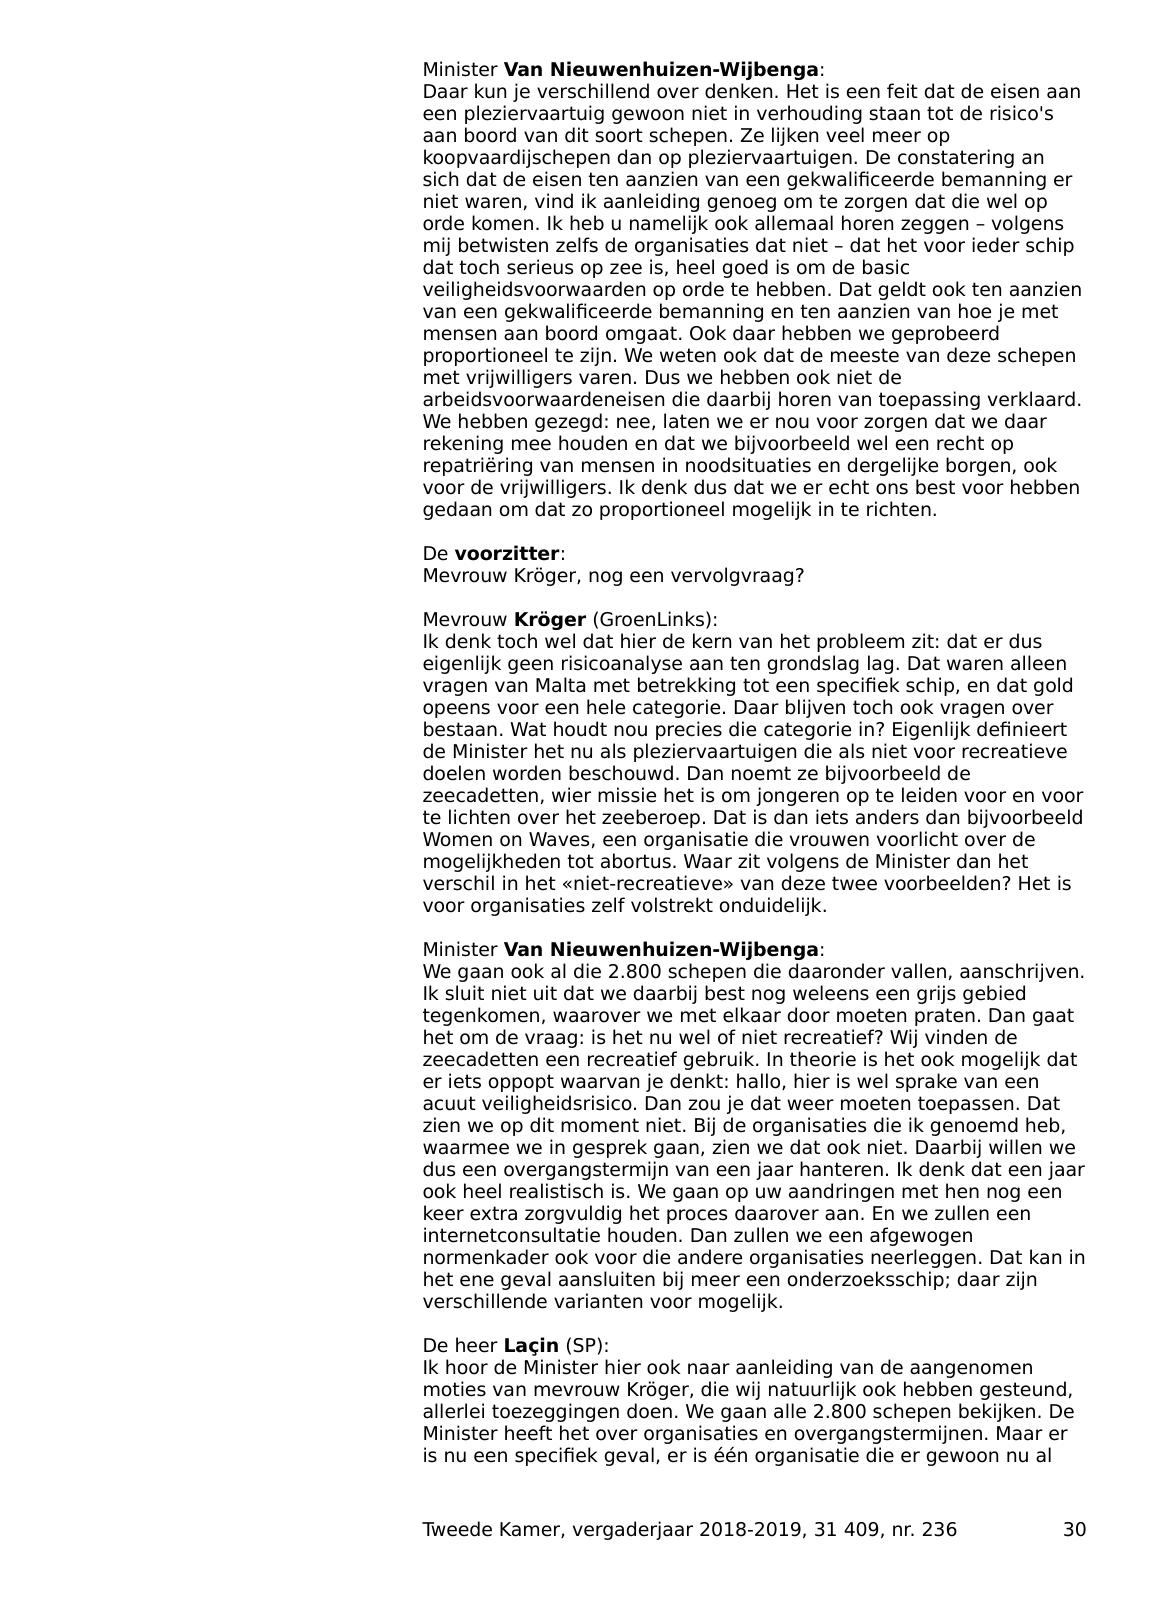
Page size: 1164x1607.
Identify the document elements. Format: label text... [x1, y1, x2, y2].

text Minister Van Nieuwenhuizen-Wijbenga: [422, 59, 1087, 81]
text Ik hoor de Minister hier ook naar aanleiding van de aangenomen moties van mevrouw Kröger, die wij natuurlijk ook hebben gesteund, allerlei toezeggingen doen. We gaan alle 2.800 schepen bekijken. De Minister heeft het over organisaties en overgangstermijnen. Maar er is nu een specifiek geval, er is één organisatie die er gewoon nu al [422, 1357, 1087, 1467]
text Mevrouw Kröger, nog een vervolgvraag? [422, 565, 1087, 587]
text Ik denk toch wel dat hier de kern van het probleem zit: dat er dus eigenlijk geen risicoanalyse aan ten grondslag lag. Dat waren alleen vragen van Malta met betrekking tot een specifiek schip, en dat gold opeens voor een hele categorie. Daar blijven toch ook vragen over bestaan. Wat houdt nou precies die categorie in? Eigenlijk definieert de Minister het nu als pleziervaartuigen die als niet voor recreatieve doelen worden beschouwd. Dan noemt ze bijvoorbeeld de zeecadetten, wier missie het is om jongeren op te leiden voor en voor te lichten over het zeeberoep. Dat is dan iets anders dan bijvoorbeeld Women on Waves, een organisatie die vrouwen voorlicht over de mogelijkheden tot abortus. Waar zit volgens de Minister dan het verschil in het «niet-recreatieve» van deze twee voorbeelden? Het is voor organisaties zelf volstrekt onduidelijk. [422, 631, 1087, 917]
text Mevrouw Kröger (GroenLinks): [422, 609, 1087, 631]
text We gaan ook al die 2.800 schepen die daaronder vallen, aanschrijven. Ik sluit niet uit dat we daarbij best nog weleens een grijs gebied tegenkomen, waarover we met elkaar door moeten praten. Dan gaat het om de vraag: is het nu wel of niet recreatief? Wij vinden de zeecadetten een recreatief gebruik. In theorie is het ook mogelijk dat er iets oppopt waarvan je denkt: hallo, hier is wel sprake van een acuut veiligheidsrisico. Dan zou je dat weer moeten toepassen. Dat zien we op dit moment niet. Bij de organisaties die ik genoemd heb, waarmee we in gesprek gaan, zien we dat ook niet. Daarbij willen we dus een overgangstermijn van een jaar hanteren. Ik denk dat een jaar ook heel realistisch is. We gaan op uw aandringen met hen nog een keer extra zorgvuldig het proces daarover aan. En we zullen een internetconsultatie houden. Dan zullen we een afgewogen normenkader ook voor die andere organisaties neerleggen. Dat kan in het ene geval aansluiten bij meer een onderzoeksschip; daar zijn verschillende varianten voor mogelijk. [422, 961, 1087, 1312]
text De voorzitter: [422, 543, 1087, 565]
text De heer Laçin (SP): [422, 1335, 1087, 1357]
text Minister Van Nieuwenhuizen-Wijbenga: [422, 939, 1087, 961]
text Daar kun je verschillend over denken. Het is een feit dat de eisen aan een pleziervaartuig gewoon niet in verhouding staan tot de risico's aan boord van dit soort schepen. Ze lijken veel meer op koopvaardijschepen dan op pleziervaartuigen. De constatering an sich dat de eisen ten aanzien van een gekwalificeerde bemanning er niet waren, vind ik aanleiding genoeg om te zorgen dat die wel op orde komen. Ik heb u namelijk ook allemaal horen zeggen – volgens mij betwisten zelfs de organisaties dat niet – dat het voor ieder schip dat toch serieus op zee is, heel goed is om de basic veiligheidsvoorwaarden op orde te hebben. Dat geldt ook ten aanzien van een gekwalificeerde bemanning en ten aanzien van hoe je met mensen aan boord omgaat. Ook daar hebben we geprobeerd proportioneel te zijn. We weten ook dat de meeste van deze schepen met vrijwilligers varen. Dus we hebben ook niet de arbeidsvoorwaardeneisen die daarbij horen van toepassing verklaard. We hebben gezegd: nee, laten we er nou voor zorgen dat we daar rekening mee houden en dat we bijvoorbeeld wel een recht op repatriëring van mensen in noodsituaties en dergelijke borgen, ook voor de vrijwilligers. Ik denk dus dat we er echt ons best voor hebben gedaan om dat zo proportioneel mogelijk in te richten. [422, 81, 1087, 521]
